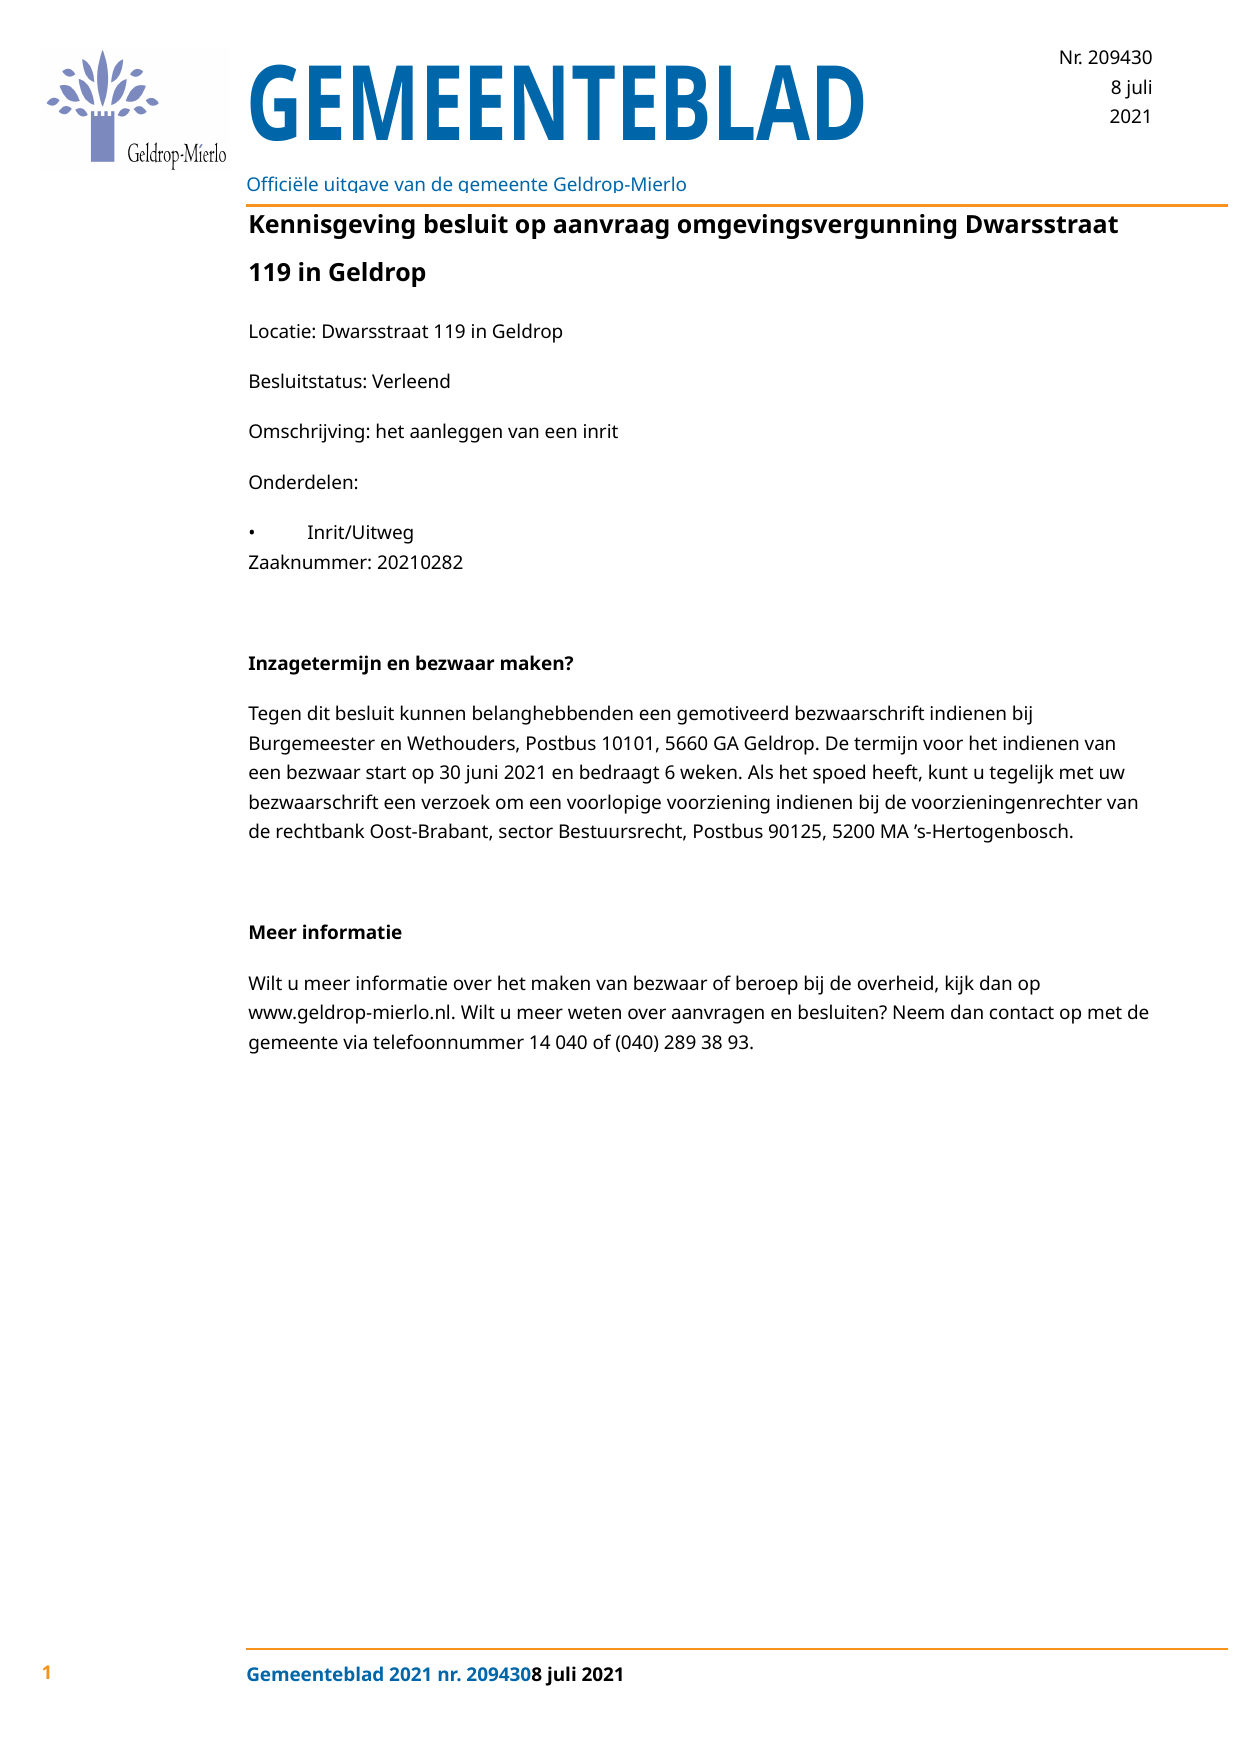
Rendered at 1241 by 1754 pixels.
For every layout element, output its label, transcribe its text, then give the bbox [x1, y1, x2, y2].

text Zaaknummer: 20210282 [248, 549, 1152, 575]
text Wilt u meer informatie over het maken van bezwaar of beroep bij de overheid, kijk dan op www.geldrop-mierlo.nl. Wilt u meer weten over aanvragen en besluiten? Neem dan contact op met de gemeente via telefoonnummer 14 040 of (040) 289 38 93. [248, 970, 1152, 1055]
text Omschrijving: het aanleggen van een inrit [248, 419, 1152, 444]
text Inzagetermijn en bezwaar maken? [248, 650, 1152, 676]
list Inrit/Uitweg [248, 519, 1152, 545]
text Meer informatie [248, 919, 1152, 945]
text Locatie: Dwarsstraat 119 in Geldrop [248, 318, 1152, 344]
picture [41, 47, 231, 172]
text Kennisgeving besluit op aanvraag omgevingsvergunning Dwarsstraat 119 in Geldrop [248, 207, 1152, 288]
text Besluitstatus: Verleend [248, 368, 1152, 394]
text Onderdelen: [248, 469, 1152, 495]
text Tegen dit besluit kunnen belanghebbenden een gemotiveerd bezwaarschrift indienen bij Burgemeester en Wethouders, Postbus 10101, 5660 GA Geldrop. De termijn voor het indienen van een bezwaar start op 30 juni 2021 en bedraagt 6 weken. Als het spoed heeft, kunt u tegelijk met uw bezwaarschrift een verzoek om een voorlopige voorziening indienen bij de voorzieningenrechter van de rechtbank Oost-Brabant, sector Bestuursrecht, Postbus 90125, 5200 MA ’s-Hertogenbosch. [248, 700, 1152, 844]
